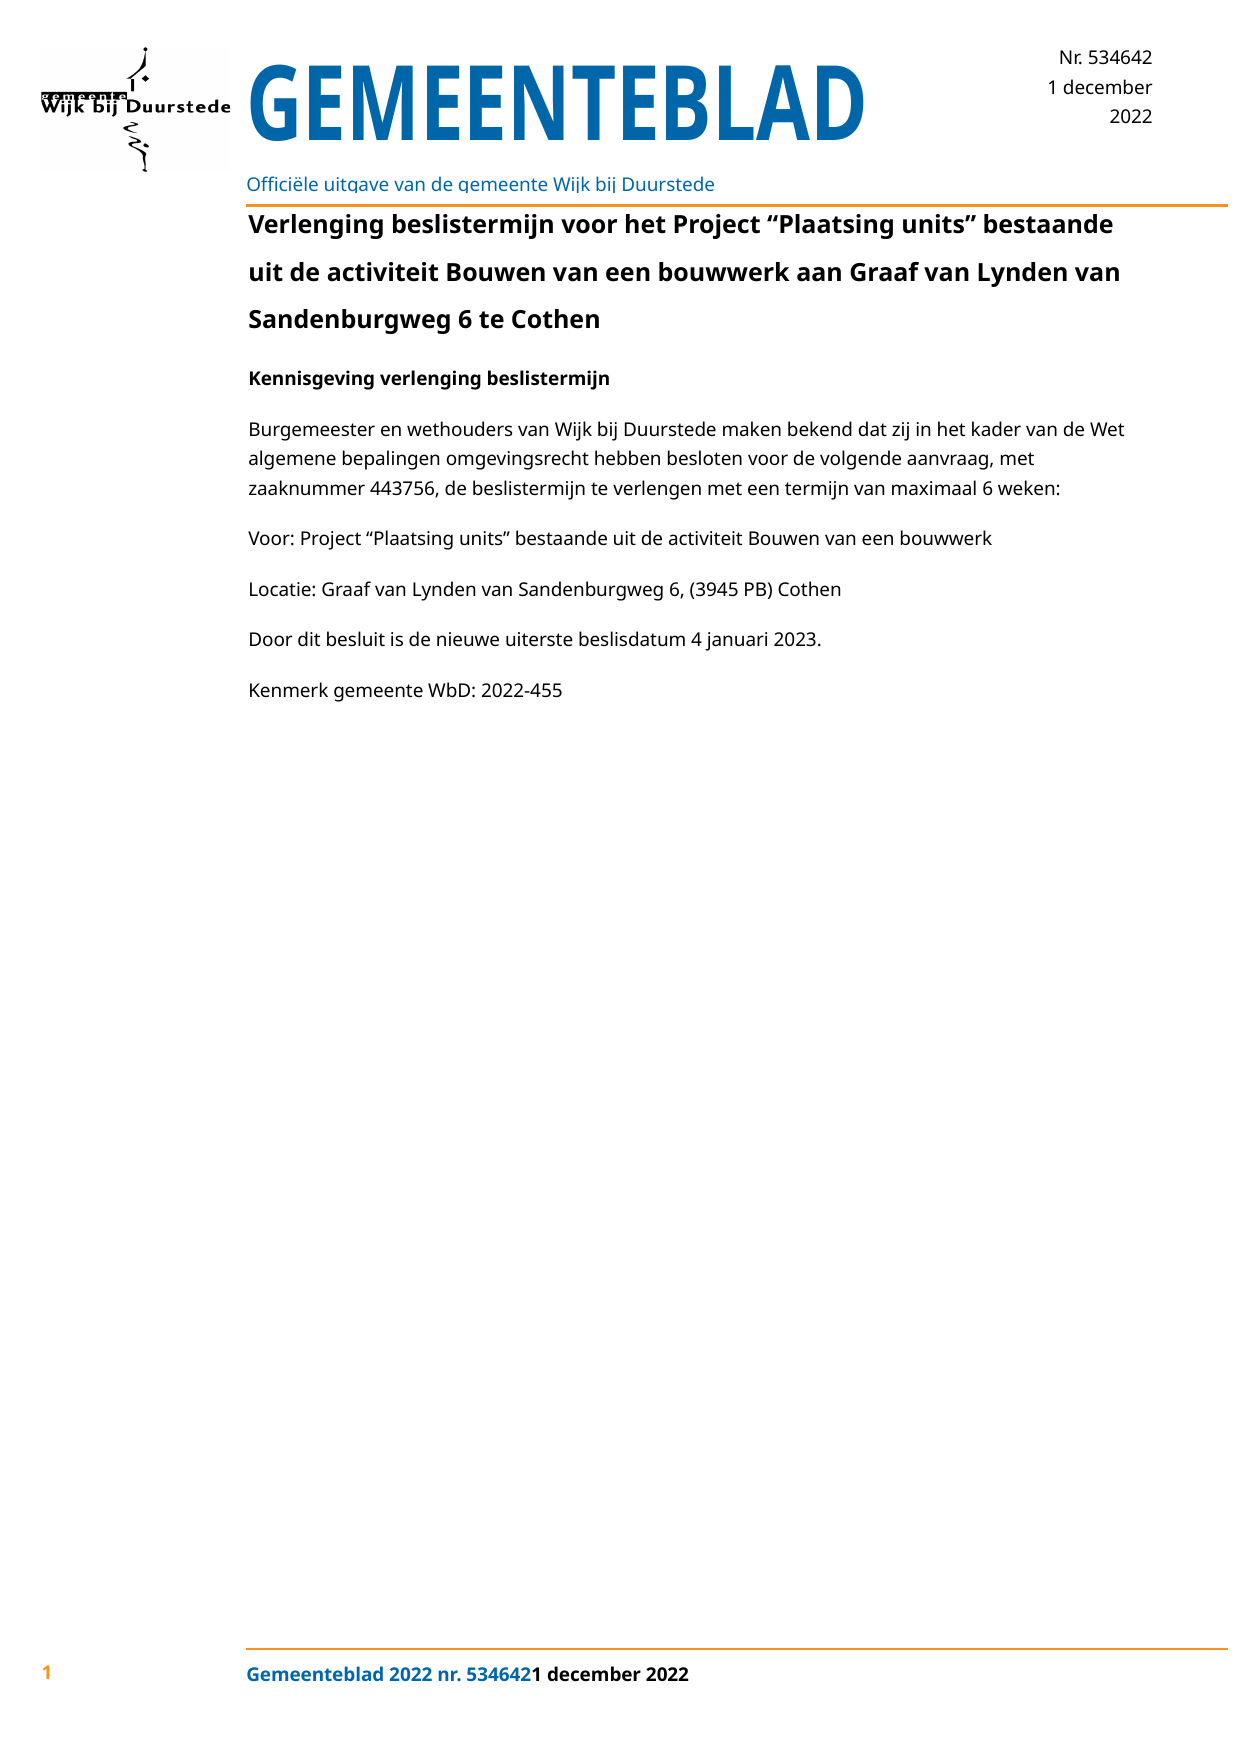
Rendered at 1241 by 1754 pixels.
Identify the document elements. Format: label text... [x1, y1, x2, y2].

text Voor: Project “Plaatsing units” bestaande uit de activiteit Bouwen van een bouwwerk [248, 526, 1152, 551]
text Locatie: Graaf van Lynden van Sandenburgweg 6, (3945 PB) Cothen [248, 576, 1152, 602]
text Kennisgeving verlenging beslistermijn [248, 366, 1152, 391]
text Door dit besluit is de nieuwe uiterste beslisdatum 4 januari 2023. [248, 626, 1152, 652]
text Verlenging beslistermijn voor het Project “Plaatsing units” bestaande uit de activiteit Bouwen van een bouwwerk aan Graaf van Lynden van Sandenburgweg 6 te Cothen [248, 207, 1152, 336]
text Kenmerk gemeente WbD: 2022-455 [248, 677, 1152, 702]
text Burgemeester en wethouders van Wijk bij Duurstede maken bekend dat zij in het kader van de Wet algemene bepalingen omgevingsrecht hebben besloten voor de volgende aanvraag, met zaaknummer 443756, de beslistermijn te verlengen met een termijn van maximaal 6 weken: [248, 416, 1152, 501]
picture [41, 47, 231, 172]
